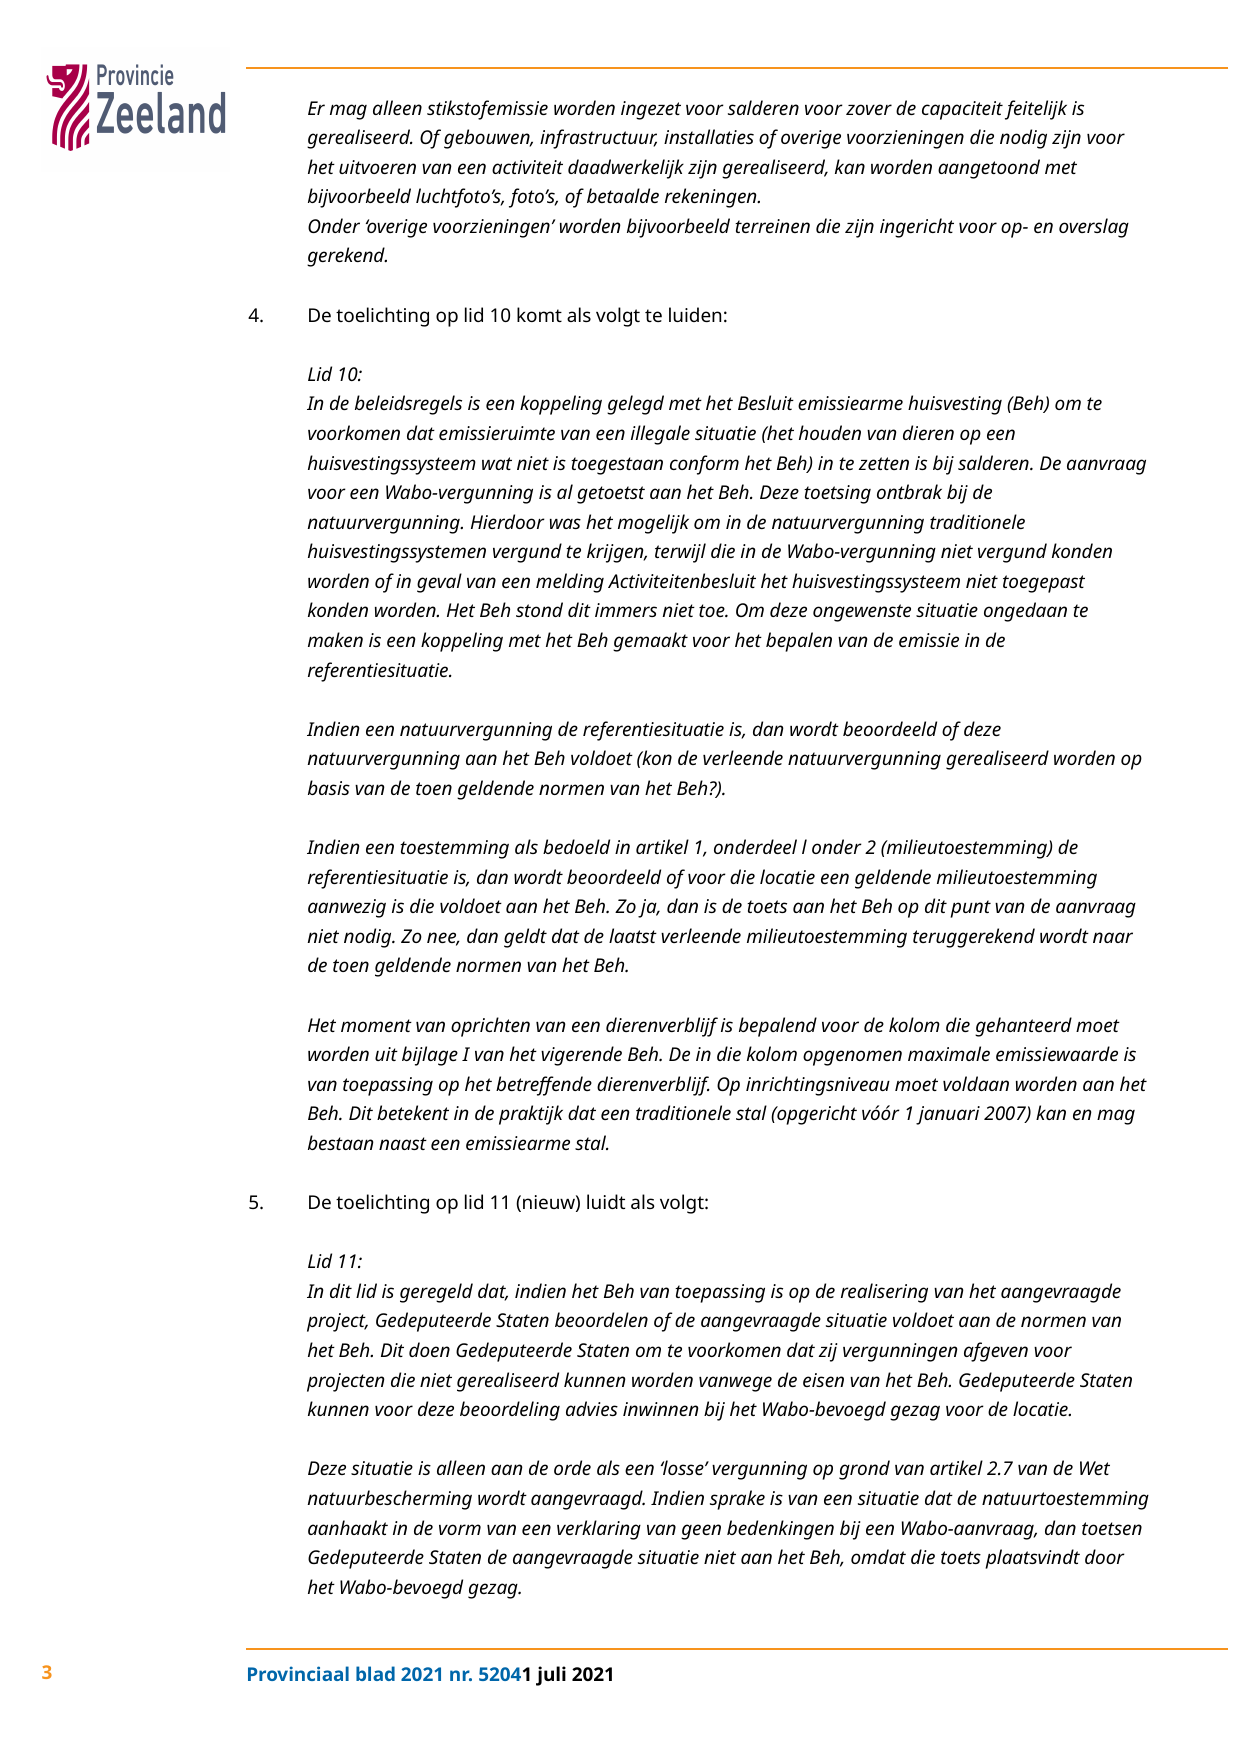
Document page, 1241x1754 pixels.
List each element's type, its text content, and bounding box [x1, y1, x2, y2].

list Het moment van oprichten van een dierenverblijf is bepalend voor de kolom die gehanteerd moet worden uit bijlage I van het vigerende Beh. De in die kolom opgenomen maximale emissiewaarde is van toepassing op het betreffende dierenverblijf. Op inrichtingsniveau moet voldaan worden aan het Beh. Dit betekent in de praktijk dat een traditionele stal (opgericht vóór 1 januari 2007) kan en mag bestaan naast een emissiearme stal. [248, 1012, 1152, 1156]
list Er mag alleen stikstofemissie worden ingezet voor salderen voor zover de capaciteit feitelijk is gerealiseerd. Of gebouwen, infrastructuur, installaties of overige voorzieningen die nodig zijn voor het uitvoeren van een activiteit daadwerkelijk zijn gerealiseerd, kan worden aangetoond met bijvoorbeeld luchtfoto’s, foto’s, of betaalde rekeningen. [248, 95, 1152, 209]
list In de beleidsregels is een koppeling gelegd met het Besluit emissiearme huisvesting (Beh) om te voorkomen dat emissieruimte van een illegale situatie (het houden van dieren op een huisvestingssysteem wat niet is toegestaan conform het Beh) in te zetten is bij salderen. De aanvraag voor een Wabo-vergunning is al getoetst aan het Beh. Deze toetsing ontbrak bij de natuurvergunning. Hierdoor was het mogelijk om in de natuurvergunning traditionele huisvestingssystemen vergund te krijgen, terwijl die in de Wabo-vergunning niet vergund konden worden of in geval van een melding Activiteitenbesluit het huisvestingssysteem niet toegepast konden worden. Het Beh stond dit immers niet toe. Om deze ongewenste situatie ongedaan te maken is een koppeling met het Beh gemaakt voor het bepalen van de emissie in de referentiesituatie. [248, 391, 1152, 683]
list Lid 10: [248, 361, 1152, 387]
picture [41, 47, 231, 172]
list Lid 11: [248, 1248, 1152, 1274]
list Indien een natuurvergunning de referentiesituatie is, dan wordt beoordeeld of deze natuurvergunning aan het Beh voldoet (kon de verleende natuurvergunning gerealiseerd worden op basis van de toen geldende normen van het Beh?). [248, 716, 1152, 801]
list De toelichting op lid 11 (nieuw) luidt als volgt: [248, 1189, 1152, 1215]
list Deze situatie is alleen aan de orde als een ‘losse’ vergunning op grond van artikel 2.7 van de Wet natuurbescherming wordt aangevraagd. Indien sprake is van een situatie dat de natuurtoestemming aanhaakt in de vorm van een verklaring van geen bedenkingen bij een Wabo-aanvraag, dan toetsen Gedeputeerde Staten de aangevraagde situatie niet aan het Beh, omdat die toets plaatsvindt door het Wabo-bevoegd gezag. [248, 1456, 1152, 1600]
list Indien een toestemming als bedoeld in artikel 1, onderdeel l onder 2 (milieutoestemming) de referentiesituatie is, dan wordt beoordeeld of voor die locatie een geldende milieutoestemming aanwezig is die voldoet aan het Beh. Zo ja, dan is de toets aan het Beh op dit punt van de aanvraag niet nodig. Zo nee, dan geldt dat de laatst verleende milieutoestemming teruggerekend wordt naar de toen geldende normen van het Beh. [248, 834, 1152, 978]
list De toelichting op lid 10 komt als volgt te luiden: [248, 302, 1152, 328]
list In dit lid is geregeld dat, indien het Beh van toepassing is op de realisering van het aangevraagde project, Gedeputeerde Staten beoordelen of de aangevraagde situatie voldoet aan de normen van het Beh. Dit doen Gedeputeerde Staten om te voorkomen dat zij vergunningen afgeven voor projecten die niet gerealiseerd kunnen worden vanwege de eisen van het Beh. Gedeputeerde Staten kunnen voor deze beoordeling advies inwinnen bij het Wabo-bevoegd gezag voor de locatie. [248, 1278, 1152, 1422]
list Onder ‘overige voorzieningen’ worden bijvoorbeeld terreinen die zijn ingericht voor op- en overslag gerekend. [248, 213, 1152, 268]
